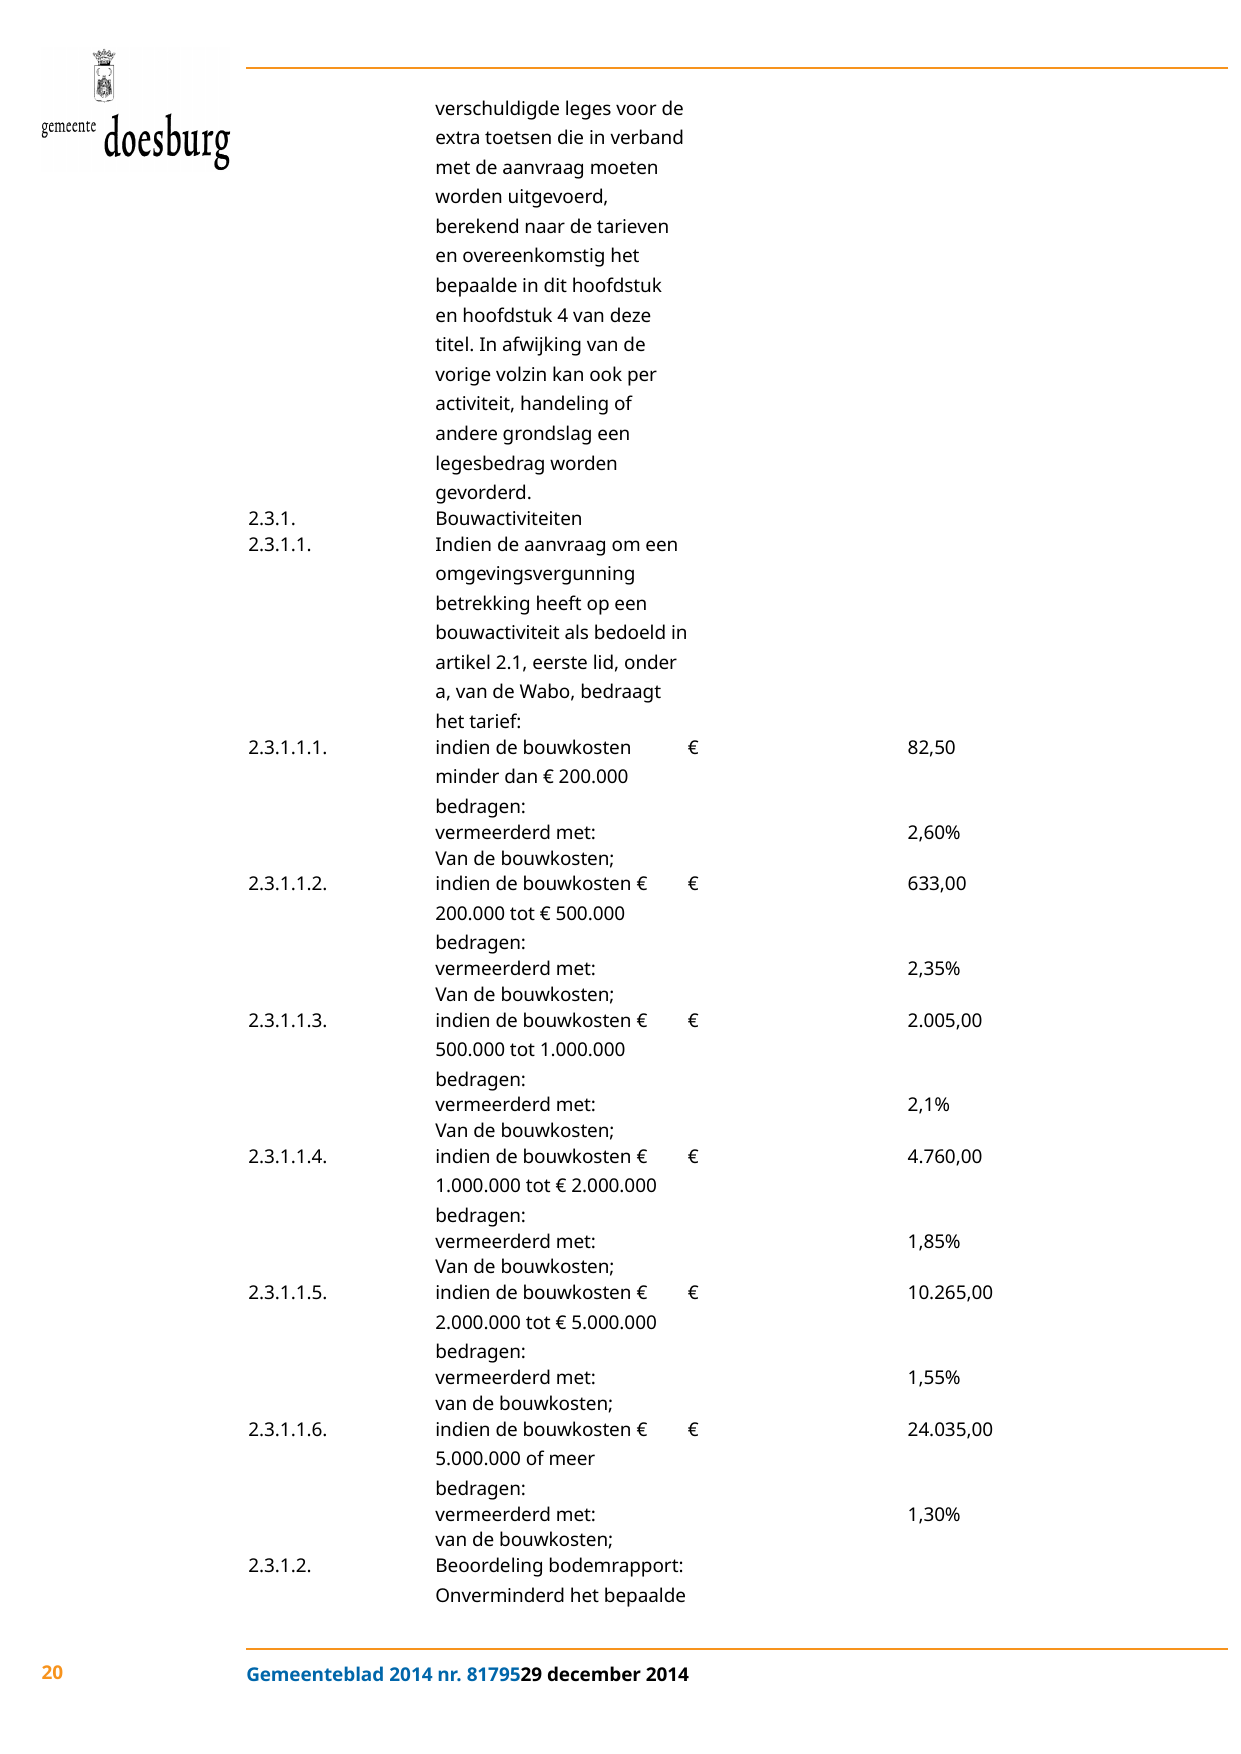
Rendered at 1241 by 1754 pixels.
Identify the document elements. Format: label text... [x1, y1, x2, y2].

table_cell [248, 955, 435, 981]
table_cell [248, 1526, 435, 1552]
table_cell van de bouwkosten; [435, 1390, 688, 1416]
table_cell 1,55% [908, 1364, 1152, 1390]
table_cell 2.005,00 [908, 1007, 1152, 1092]
table_cell [908, 1118, 1152, 1143]
table_cell 2.3.1.1.1. [248, 734, 435, 819]
table_cell [248, 95, 435, 505]
table_cell 82,50 [908, 734, 1152, 819]
table_cell [908, 1526, 1152, 1552]
table_cell [908, 1390, 1152, 1416]
table_cell [248, 1228, 435, 1254]
table_cell vermeerderd met: [435, 955, 688, 981]
table_cell [688, 1526, 907, 1552]
table_cell indien de bouwkosten € 5.000.000 of meer bedragen: [435, 1416, 688, 1501]
table_cell 2,60% [908, 819, 1152, 845]
table_cell [688, 1118, 907, 1143]
table_cell 2.3.1.1.3. [248, 1007, 435, 1092]
table_cell [908, 1254, 1152, 1279]
table_cell [688, 819, 907, 845]
table_cell Indien de aanvraag om een omgevingsvergunning betrekking heeft op een bouwactiviteit als bedoeld in artikel 2.1, eerste lid, onder a, van de Wabo, bedraagt het tarief: [435, 531, 688, 734]
table_cell 10.265,00 [908, 1280, 1152, 1364]
table_cell 2.3.1.1.2. [248, 870, 435, 955]
table_cell indien de bouwkosten € 500.000 tot 1.000.000 bedragen: [435, 1007, 688, 1092]
table_cell [248, 1092, 435, 1117]
table_cell 2.3.1.1.6. [248, 1416, 435, 1501]
table_cell 1,85% [908, 1228, 1152, 1254]
table_cell [688, 1390, 907, 1416]
table_cell [688, 1501, 907, 1526]
table_cell [248, 981, 435, 1007]
table_cell € [688, 1416, 907, 1501]
table_cell 24.035,00 [908, 1416, 1152, 1501]
table_cell 1,30% [908, 1501, 1152, 1526]
table_cell [908, 981, 1152, 1007]
table_cell [688, 505, 907, 531]
table_cell 2.3.1.1. [248, 531, 435, 734]
table_cell Beoordeling bodemrapport: Onverminderd het bepaalde [435, 1552, 688, 1607]
table_cell 4.760,00 [908, 1143, 1152, 1228]
table_cell [908, 505, 1152, 531]
table_cell € [688, 870, 907, 955]
table_cell [688, 955, 907, 981]
table_cell 2,1% [908, 1092, 1152, 1117]
table_cell [688, 1364, 907, 1390]
table_cell indien de bouwkosten € 1.000.000 tot € 2.000.000 bedragen: [435, 1143, 688, 1228]
table_cell Van de bouwkosten; [435, 981, 688, 1007]
table_cell [248, 845, 435, 870]
table_cell 2,35% [908, 955, 1152, 981]
table_cell vermeerderd met: [435, 1364, 688, 1390]
table_cell [248, 1390, 435, 1416]
table_cell [688, 981, 907, 1007]
table_cell Van de bouwkosten; [435, 1118, 688, 1143]
table_cell 2.3.1.1.5. [248, 1280, 435, 1364]
table_cell € [688, 734, 907, 819]
table_cell € [688, 1143, 907, 1228]
table_cell vermeerderd met: [435, 1092, 688, 1117]
table_cell [688, 1092, 907, 1117]
table_cell vermeerderd met: [435, 1228, 688, 1254]
table_cell [248, 1254, 435, 1279]
table_cell [908, 1552, 1152, 1607]
table_cell [688, 1228, 907, 1254]
table_cell Bouwactiviteiten [435, 505, 688, 531]
table_cell 2.3.1. [248, 505, 435, 531]
table_cell 633,00 [908, 870, 1152, 955]
table_cell 2.3.1.1.4. [248, 1143, 435, 1228]
table_cell Van de bouwkosten; [435, 845, 688, 870]
table_cell [248, 819, 435, 845]
picture [41, 47, 231, 172]
table_cell 2.3.1.2. [248, 1552, 435, 1607]
table_cell indien de bouwkosten minder dan € 200.000 bedragen: [435, 734, 688, 819]
table_cell € [688, 1280, 907, 1364]
table_cell vermeerderd met: [435, 1501, 688, 1526]
table_cell [248, 1364, 435, 1390]
table_cell [908, 845, 1152, 870]
table_cell verschuldigde leges voor de extra toetsen die in verband met de aanvraag moeten worden uitgevoerd, berekend naar de tarieven en overeenkomstig het bepaalde in dit hoofdstuk en hoofdstuk 4 van deze titel. In afwijking van de vorige volzin kan ook per activiteit, handeling of andere grondslag een legesbedrag worden gevorderd. [435, 95, 688, 505]
table_cell [248, 1501, 435, 1526]
table_cell [908, 95, 1152, 505]
table_cell vermeerderd met: [435, 819, 688, 845]
table_cell indien de bouwkosten € 200.000 tot € 500.000 bedragen: [435, 870, 688, 955]
table_cell indien de bouwkosten € 2.000.000 tot € 5.000.000 bedragen: [435, 1280, 688, 1364]
table_cell van de bouwkosten; [435, 1526, 688, 1552]
table_cell [688, 1552, 907, 1607]
table_cell [688, 531, 907, 734]
table_cell [908, 531, 1152, 734]
table_cell € [688, 1007, 907, 1092]
table_cell [688, 1254, 907, 1279]
table_cell [248, 1118, 435, 1143]
table_cell [688, 845, 907, 870]
table_cell [688, 95, 907, 505]
table_cell Van de bouwkosten; [435, 1254, 688, 1279]
